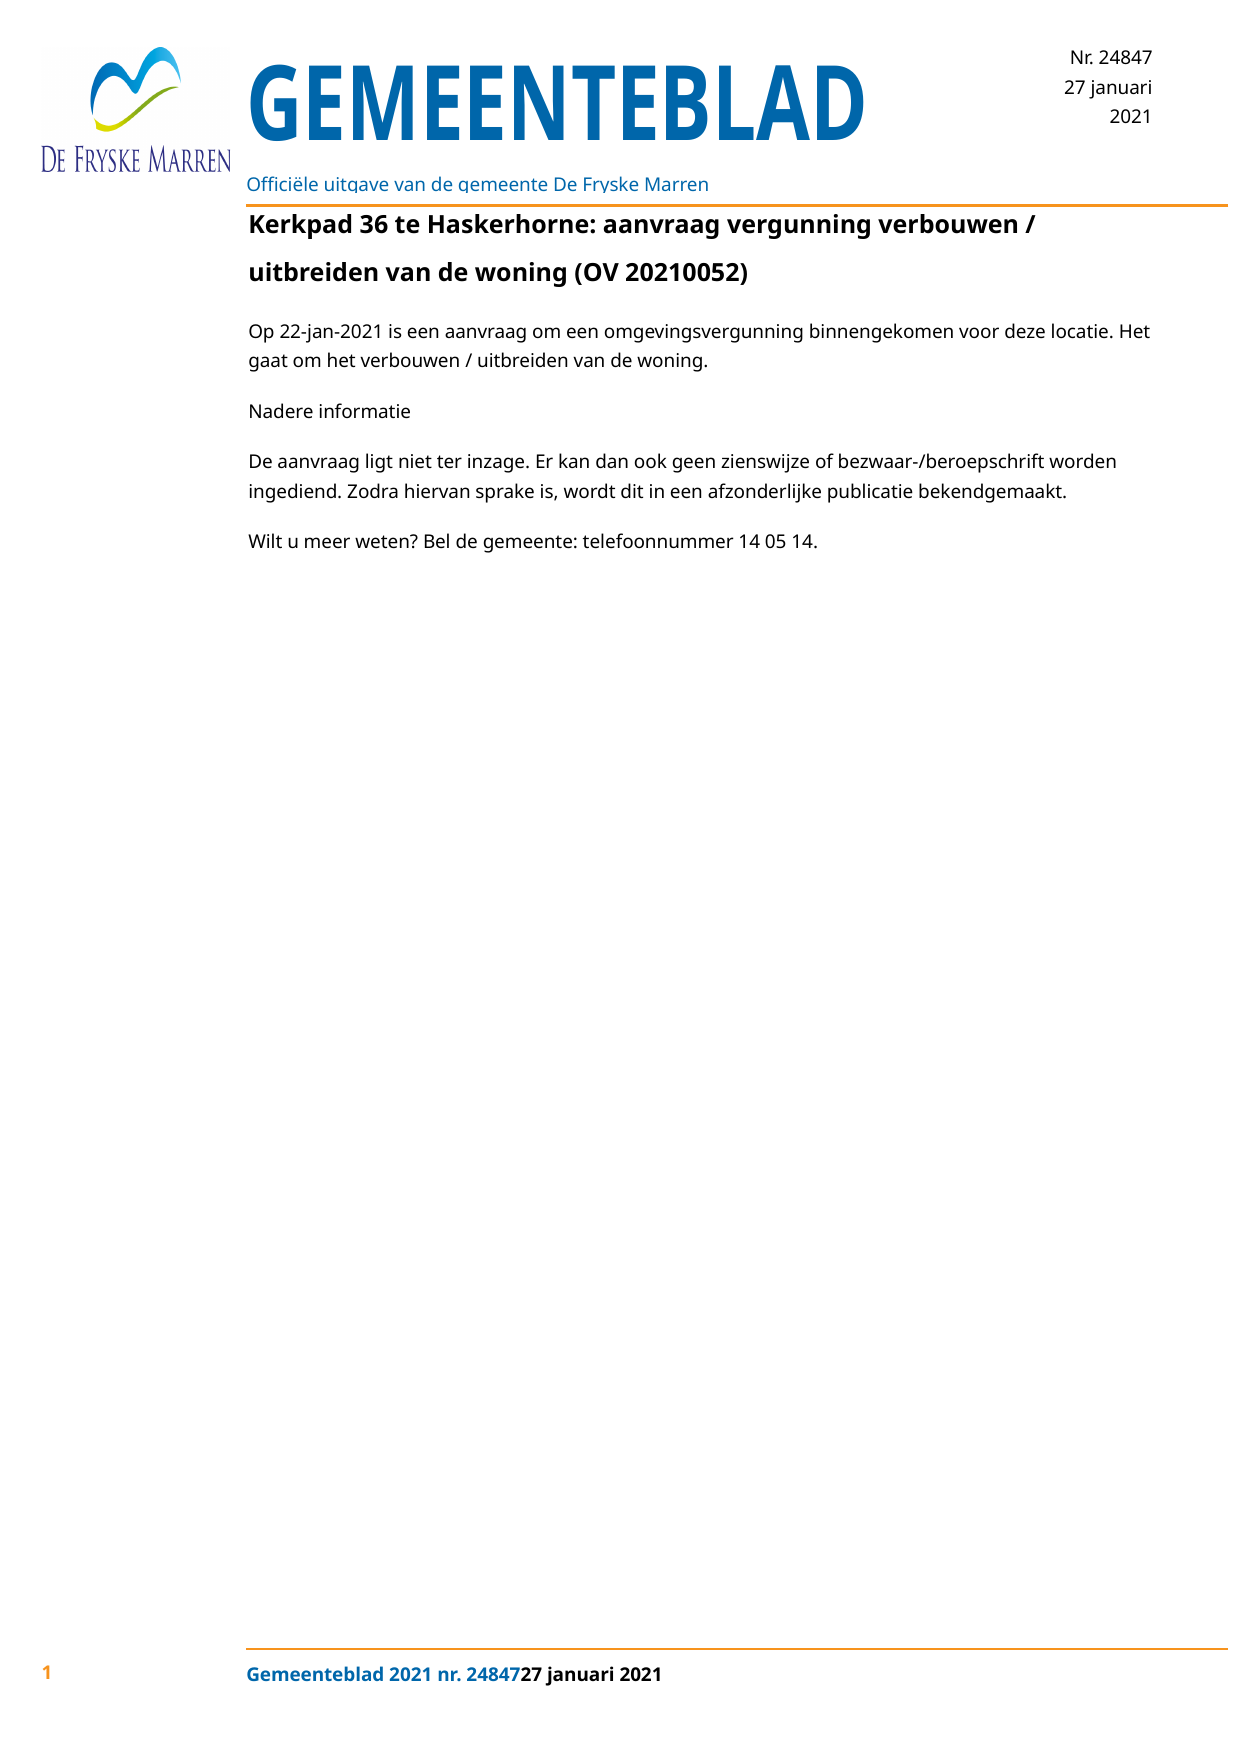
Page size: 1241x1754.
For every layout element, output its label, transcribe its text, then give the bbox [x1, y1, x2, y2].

text Op 22-jan-2021 is een aanvraag om een omgevingsvergunning binnengekomen voor deze locatie. Het gaat om het verbouwen / uitbreiden van de woning. [248, 318, 1152, 373]
text De aanvraag ligt niet ter inzage. Er kan dan ook geen zienswijze of bezwaar-/beroepschrift worden ingediend. Zodra hiervan sprake is, wordt dit in een afzonderlijke publicatie bekendgemaakt. [248, 448, 1152, 504]
text Nadere informatie [248, 398, 1152, 424]
text Kerkpad 36 te Haskerhorne: aanvraag vergunning verbouwen / uitbreiden van de woning (OV 20210052) [248, 207, 1152, 288]
text Wilt u meer weten? Bel de gemeente: telefoonnummer 14 05 14. [248, 528, 1152, 554]
picture [41, 47, 231, 172]
